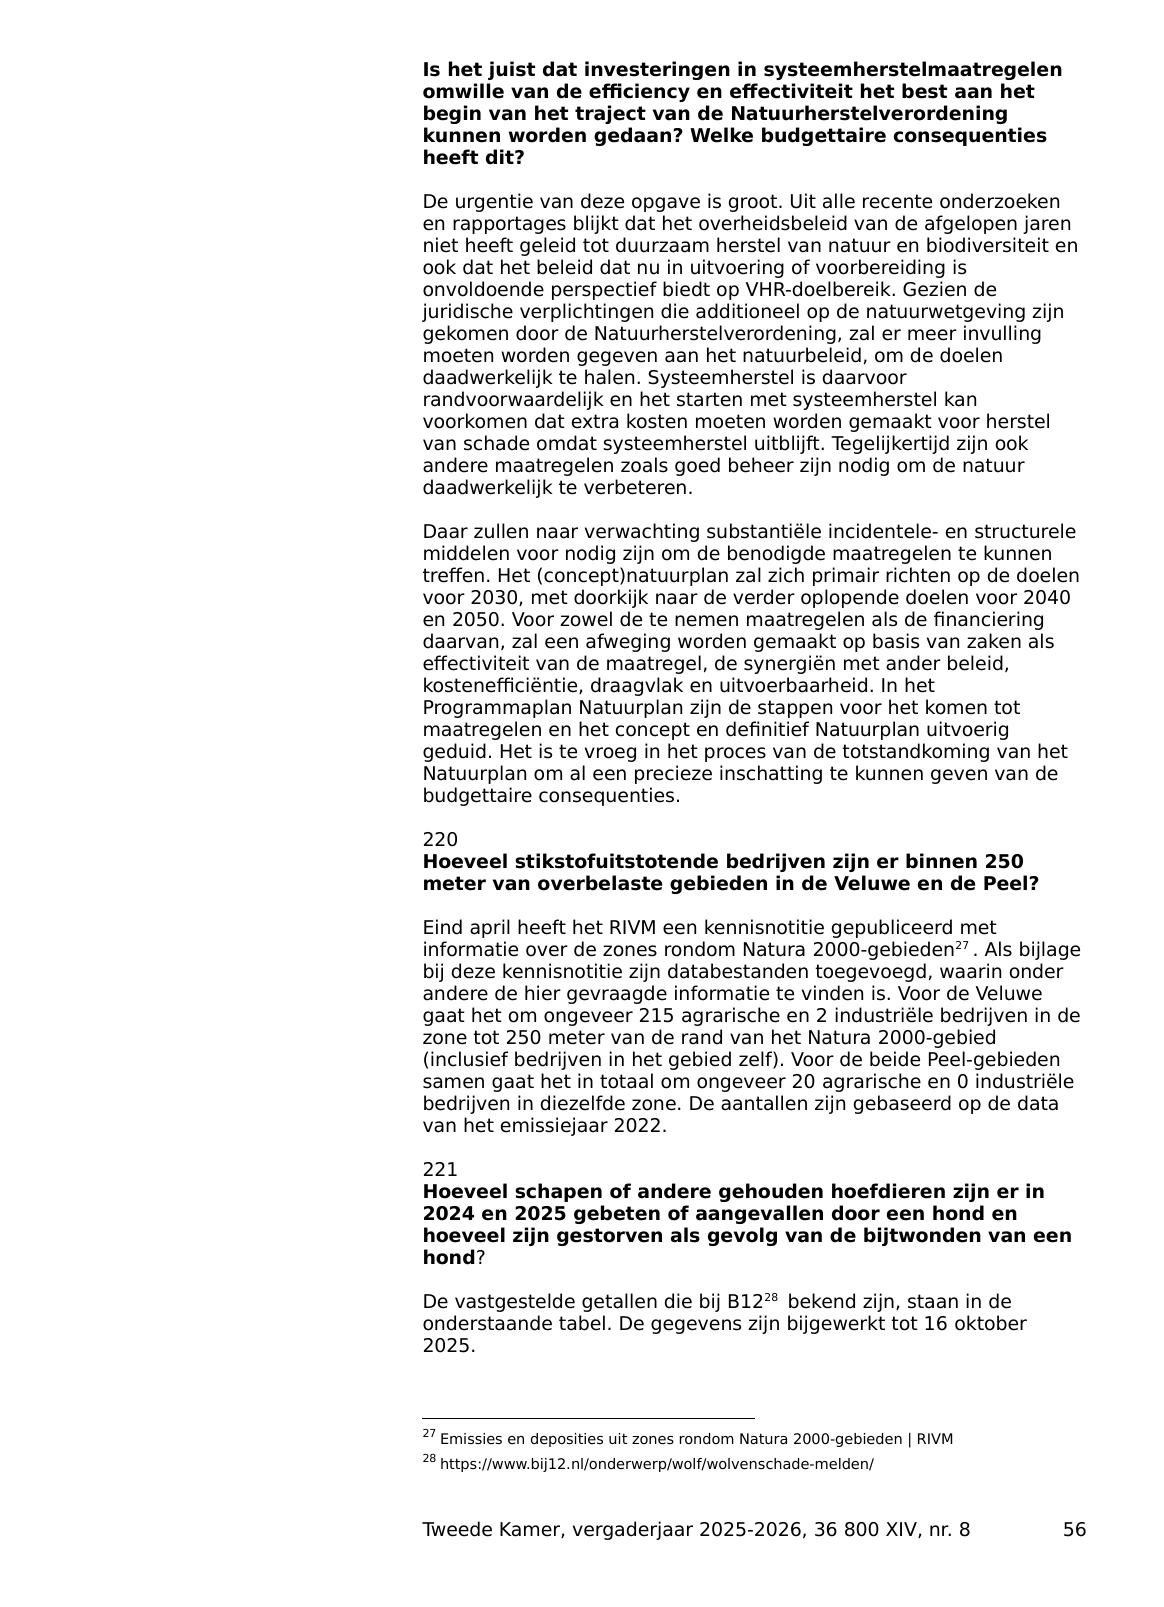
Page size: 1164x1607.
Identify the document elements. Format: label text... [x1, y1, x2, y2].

text https://www.bij12.nl/onderwerp/wolf/wolvenschade-melden/ [422, 1452, 1087, 1474]
text De urgentie van deze opgave is groot. Uit alle recente onderzoeken en rapportages blijkt dat het overheidsbeleid van de afgelopen jaren niet heeft geleid tot duurzaam herstel van natuur en biodiversiteit en ook dat het beleid dat nu in uitvoering of voorbereiding is onvoldoende perspectief biedt op VHR-doelbereik. Gezien de juridische verplichtingen die additioneel op de natuurwetgeving zijn gekomen door de Natuurherstelverordening, zal er meer invulling moeten worden gegeven aan het natuurbeleid, om de doelen daadwerkelijk te halen. Systeemherstel is daarvoor randvoorwaardelijk en het starten met systeemherstel kan voorkomen dat extra kosten moeten worden gemaakt voor herstel van schade omdat systeemherstel uitblijft. Tegelijkertijd zijn ook andere maatregelen zoals goed beheer zijn nodig om de natuur daadwerkelijk te verbeteren. [422, 191, 1087, 499]
text Eind april heeft het RIVM een kennisnotitie gepubliceerd met informatie over de zones rondom Natura 2000-gebieden. Als bijlage bij deze kennisnotitie zijn databestanden toegevoegd, waarin onder andere de hier gevraagde informatie te vinden is. Voor de Veluwe gaat het om ongeveer 215 agrarische en 2 industriële bedrijven in de zone tot 250 meter van de rand van het Natura 2000-gebied (inclusief bedrijven in het gebied zelf). Voor de beide Peel-gebieden samen gaat het in totaal om ongeveer 20 agrarische en 0 industriële bedrijven in diezelfde zone. De aantallen zijn gebaseerd op de data van het emissiejaar 2022. [422, 917, 1087, 1137]
text Daar zullen naar verwachting substantiële incidentele- en structurele middelen voor nodig zijn om de benodigde maatregelen te kunnen treffen. Het (concept)natuurplan zal zich primair richten op de doelen voor 2030, met doorkijk naar de verder oplopende doelen voor 2040 en 2050. Voor zowel de te nemen maatregelen als de financiering daarvan, zal een afweging worden gemaakt op basis van zaken als effectiviteit van de maatregel, de synergiën met ander beleid, kostenefficiëntie, draagvlak en uitvoerbaarheid. In het Programmaplan Natuurplan zijn de stappen voor het komen tot maatregelen en het concept en definitief Natuurplan uitvoerig geduid. Het is te vroeg in het proces van de totstandkoming van het Natuurplan om al een precieze inschatting te kunnen geven van de budgettaire consequenties. [422, 521, 1087, 807]
text De vastgestelde getallen die bij B12 bekend zijn, staan in de onderstaande tabel. De gegevens zijn bijgewerkt tot 16 oktober 2025. [422, 1291, 1087, 1357]
text Hoeveel stikstofuitstotende bedrijven zijn er binnen 250 meter van overbelaste gebieden in de Veluwe en de Peel? [422, 851, 1087, 895]
text 221 [422, 1159, 1087, 1181]
text 220 [422, 829, 1087, 851]
text Is het juist dat investeringen in systeemherstelmaatregelen omwille van de efficiency en effectiviteit het best aan het begin van het traject van de Natuurherstelverordening kunnen worden gedaan? Welke budgettaire consequenties heeft dit? [422, 59, 1087, 169]
text Emissies en deposities uit zones rondom Natura 2000-gebieden | RIVM [422, 1427, 1087, 1449]
text Hoeveel schapen of andere gehouden hoefdieren zijn er in 2024 en 2025 gebeten of aangevallen door een hond en hoeveel zijn gestorven als gevolg van de bijtwonden van een hond? [422, 1181, 1087, 1269]
